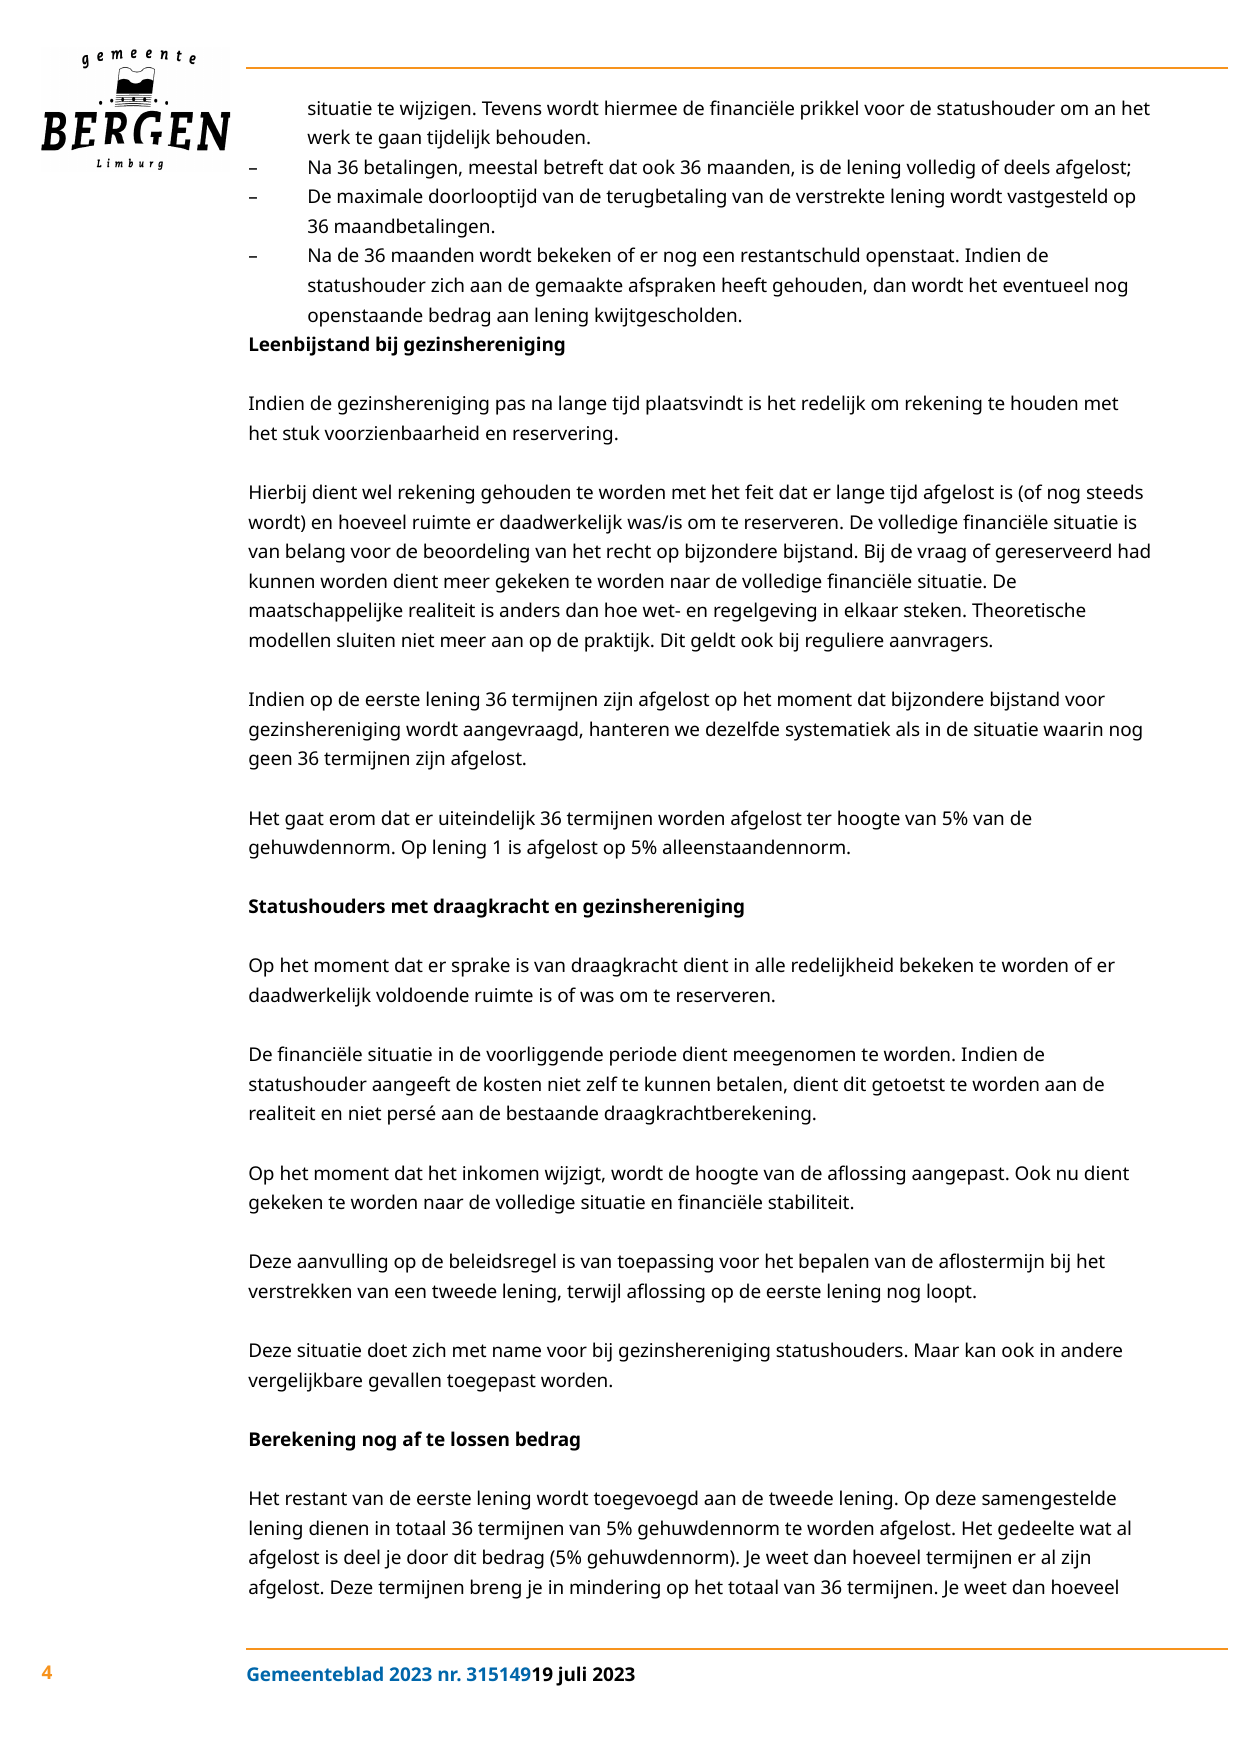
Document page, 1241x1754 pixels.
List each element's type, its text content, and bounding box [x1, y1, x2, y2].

text Het gaat erom dat er uiteindelijk 36 termijnen worden afgelost ter hoogte van 5% van de gehuwdennorm. Op lening 1 is afgelost op 5% alleenstaandennorm. [248, 805, 1152, 860]
text Indien op de eerste lening 36 termijnen zijn afgelost op het moment dat bijzondere bijstand voor gezinshereniging wordt aangevraagd, hanteren we dezelfde systematiek als in de situatie waarin nog geen 36 termijnen zijn afgelost. [248, 686, 1152, 771]
text Indien de gezinshereniging pas na lange tijd plaatsvindt is het redelijk om rekening te houden met het stuk voorzienbaarheid en reservering. [248, 391, 1152, 446]
text Deze situatie doet zich met name voor bij gezinshereniging statushouders. Maar kan ook in andere vergelijkbare gevallen toegepast worden. [248, 1337, 1152, 1393]
picture [41, 47, 231, 172]
text Deze aanvulling op de beleidsregel is van toepassing voor het bepalen van de aflostermijn bij het verstrekken van een tweede lening, terwijl aflossing op de eerste lening nog loopt. [248, 1248, 1152, 1304]
text Hierbij dient wel rekening gehouden te worden met het feit dat er lange tijd afgelost is (of nog steeds wordt) en hoeveel ruimte er daadwerkelijk was/is om te reserveren. De volledige financiële situatie is van belang voor de beoordeling van het recht op bijzondere bijstand. Bij de vraag of gereserveerd had kunnen worden dient meer gekeken te worden naar de volledige financiële situatie. De maatschappelijke realiteit is anders dan hoe wet- en regelgeving in elkaar steken. Theoretische modellen sluiten niet meer aan op de praktijk. Dit geldt ook bij reguliere aanvragers. [248, 479, 1152, 653]
list Na de 36 maanden wordt bekeken of er nog een restantschuld openstaat. Indien de statushouder zich aan de gemaakte afspraken heeft gehouden, dan wordt het eventueel nog openstaande bedrag aan lening kwijtgescholden. [248, 243, 1152, 328]
list situatie te wijzigen. Tevens wordt hiermee de financiële prikkel voor de statushouder om an het werk te gaan tijdelijk behouden. [248, 95, 1152, 150]
list De maximale doorlooptijd van de terugbetaling van de verstrekte lening wordt vastgesteld op 36 maandbetalingen. [248, 183, 1152, 239]
text Leenbijstand bij gezinshereniging [248, 331, 1152, 357]
text Statushouders met draagkracht en gezinshereniging [248, 893, 1152, 919]
text Op het moment dat het inkomen wijzigt, wordt de hoogte van de aflossing aangepast. Ook nu dient gekeken te worden naar de volledige situatie en financiële stabiliteit. [248, 1160, 1152, 1215]
list Na 36 betalingen, meestal betreft dat ook 36 maanden, is de lening volledig of deels afgelost; [248, 154, 1152, 180]
text Op het moment dat er sprake is van draagkracht dient in alle redelijkheid bekeken te worden of er daadwerkelijk voldoende ruimte is of was om te reserveren. [248, 953, 1152, 1008]
text Het restant van de eerste lening wordt toegevoegd aan de tweede lening. Op deze samengestelde lening dienen in totaal 36 termijnen van 5% gehuwdennorm te worden afgelost. Het gedeelte wat al afgelost is deel je door dit bedrag (5% gehuwdennorm). Je weet dan hoeveel termijnen er al zijn afgelost. Deze termijnen breng je in mindering op het totaal van 36 termijnen. Je weet dan hoeveel [248, 1485, 1152, 1600]
text De financiële situatie in de voorliggende periode dient meegenomen te worden. Indien de statushouder aangeeft de kosten niet zelf te kunnen betalen, dient dit getoetst te worden aan de realiteit en niet persé aan de bestaande draagkrachtberekening. [248, 1041, 1152, 1126]
text Berekening nog af te lossen bedrag [248, 1426, 1152, 1452]
